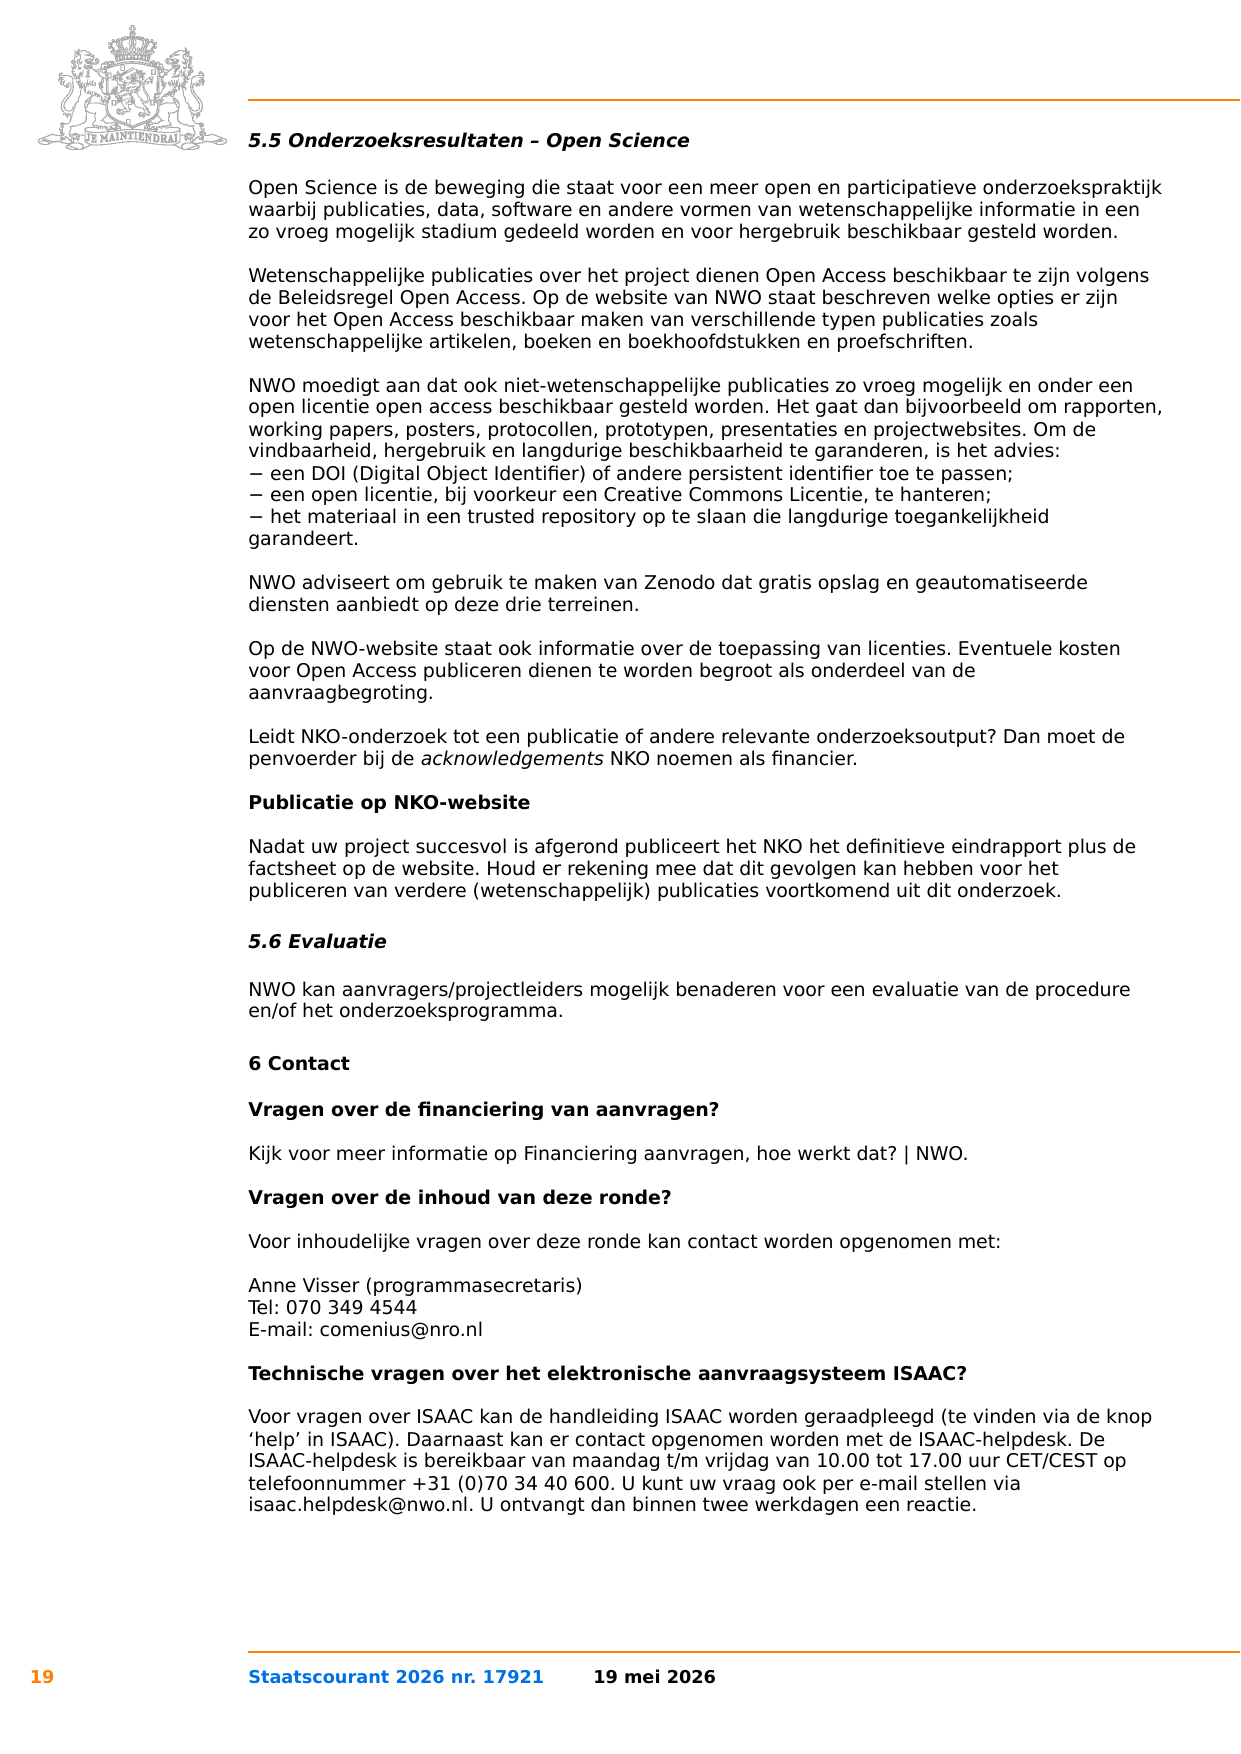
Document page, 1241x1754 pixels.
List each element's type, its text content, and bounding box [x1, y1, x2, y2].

text Voor inhoudelijke vragen over deze ronde kan contact worden opgenomen met: [248, 1231, 1163, 1253]
subtitle Technische vragen over het elektronische aanvraagsysteem ISAAC? [248, 1363, 1163, 1384]
text Wetenschappelijke publicaties over het project dienen Open Access beschikbaar te zijn volgens de Beleidsregel Open Access. Op de website van NWO staat beschreven welke opties er zijn voor het Open Access beschikbaar maken van verschillende typen publicaties zoals wetenschappelijke artikelen, boeken en boekhoofdstukken en proefschriften. [248, 265, 1163, 353]
subtitle Publicatie op NKO-website [248, 792, 1163, 814]
text Leidt NKO-onderzoek tot een publicatie of andere relevante onderzoeksoutput? Dan moet de penvoerder bij de acknowledgements NKO noemen als financier. [248, 726, 1163, 770]
text NWO adviseert om gebruik te maken van Zenodo dat gratis opslag en geautomatiseerde diensten aanbiedt op deze drie terreinen. [248, 572, 1163, 616]
text Voor vragen over ISAAC kan de handleiding ISAAC worden geraadpleegd (te vinden via de knop ‘help’ in ISAAC). Daarnaast kan er contact opgenomen worden met de ISAAC-helpdesk. De ISAAC-helpdesk is bereikbaar van maandag t/m vrijdag van 10.00 tot 17.00 uur CET/CEST op telefoonnummer +31 (0)70 34 40 600. U kunt uw vraag ook per e-mail stellen via isaac.helpdesk@nwo.nl. U ontvangt dan binnen twee werkdagen een reactie. [248, 1406, 1163, 1516]
picture [38, 25, 227, 150]
text Anne Visser (programmasecretaris) [248, 1275, 1163, 1297]
text Tel: 070 349 4544 [248, 1297, 1163, 1319]
text − een open licentie, bij voorkeur een Creative Commons Licentie, te hanteren; [248, 484, 1163, 506]
text Open Science is de beweging die staat voor een meer open en participatieve onderzoekspraktijk waarbij publicaties, data, software en andere vormen van wetenschappelijke informatie in een zo vroeg mogelijk stadium gedeeld worden en voor hergebruik beschikbaar gesteld worden. [248, 177, 1163, 243]
text − een DOI (Digital Object Identifier) of andere persistent identifier toe te passen; [248, 462, 1163, 484]
subtitle 5.5 Onderzoeksresultaten – Open Science [248, 130, 1163, 152]
subtitle 6 Contact [248, 1052, 1163, 1074]
text Kijk voor meer informatie op Financiering aanvragen, hoe werkt dat? | NWO. [248, 1143, 1163, 1165]
text − het materiaal in een trusted repository op te slaan die langdurige toegankelijkheid garandeert. [248, 506, 1163, 550]
text E-mail: comenius@nro.nl [248, 1319, 1163, 1341]
subtitle Vragen over de inhoud van deze ronde? [248, 1187, 1163, 1209]
text NWO moedigt aan dat ook niet-wetenschappelijke publicaties zo vroeg mogelijk en onder een open licentie open access beschikbaar gesteld worden. Het gaat dan bijvoorbeeld om rapporten, working papers, posters, protocollen, prototypen, presentaties en projectwebsites. Om de vindbaarheid, hergebruik en langdurige beschikbaarheid te garanderen, is het advies: [248, 374, 1163, 462]
text Nadat uw project succesvol is afgerond publiceert het NKO het definitieve eindrapport plus de factsheet op de website. Houd er rekening mee dat dit gevolgen kan hebben voor het publiceren van verdere (wetenschappelijk) publicaties voortkomend uit dit onderzoek. [248, 836, 1163, 901]
subtitle Vragen over de financiering van aanvragen? [248, 1099, 1163, 1121]
text NWO kan aanvragers/projectleiders mogelijk benaderen voor een evaluatie van de procedure en/of het onderzoeksprogramma. [248, 978, 1163, 1022]
subtitle 5.6 Evaluatie [248, 931, 1163, 953]
text Op de NWO-website staat ook informatie over de toepassing van licenties. Eventuele kosten voor Open Access publiceren dienen te worden begroot als onderdeel van de aanvraagbegroting. [248, 638, 1163, 704]
